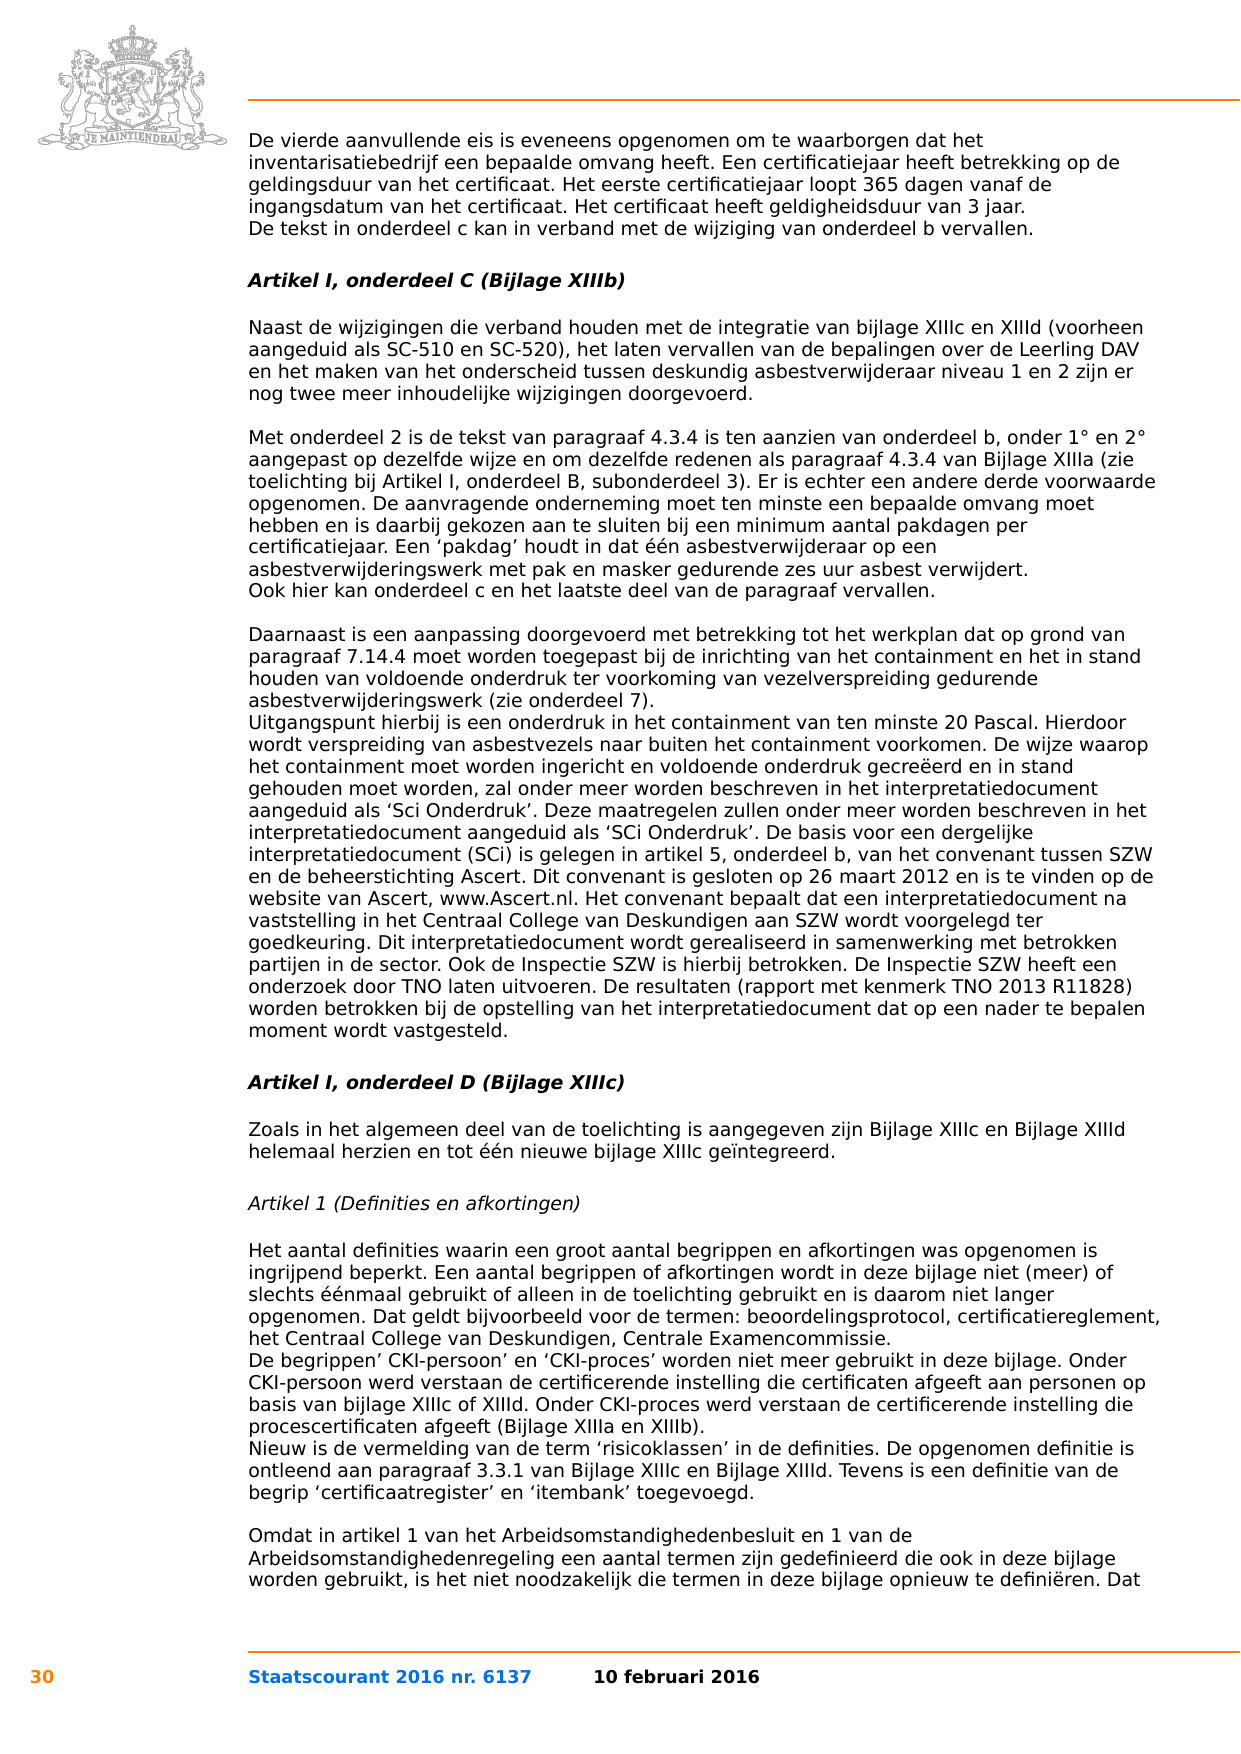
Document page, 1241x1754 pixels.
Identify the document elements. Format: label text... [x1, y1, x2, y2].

text Zoals in het algemeen deel van de toelichting is aangegeven zijn Bijlage XIIIc en Bijlage XIIId helemaal herzien en tot één nieuwe bijlage XIIIc geïntegreerd. [248, 1119, 1163, 1163]
text Omdat in artikel 1 van het Arbeidsomstandighedenbesluit en 1 van de Arbeidsomstandighedenregeling een aantal termen zijn gedefinieerd die ook in deze bijlage worden gebruikt, is het niet noodzakelijk die termen in deze bijlage opnieuw te definiëren. Dat [248, 1525, 1163, 1591]
text Daarnaast is een aanpassing doorgevoerd met betrekking tot het werkplan dat op grond van paragraaf 7.14.4 moet worden toegepast bij de inrichting van het containment en het in stand houden van voldoende onderdruk ter voorkoming van vezelverspreiding gedurende asbestverwijderingswerk (zie onderdeel 7). [248, 624, 1163, 712]
text De tekst in onderdeel c kan in verband met de wijziging van onderdeel b vervallen. [248, 218, 1163, 240]
text Naast de wijzigingen die verband houden met de integratie van bijlage XIIIc en XIIId (voorheen aangeduid als SC-510 en SC-520), het laten vervallen van de bepalingen over de Leerling DAV en het maken van het onderscheid tussen deskundig asbestverwijderaar niveau 1 en 2 zijn er nog twee meer inhoudelijke wijzigingen doorgevoerd. [248, 317, 1163, 405]
subtitle Artikel 1 (Definities en afkortingen) [248, 1193, 1163, 1215]
text Het aantal definities waarin een groot aantal begrippen en afkortingen was opgenomen is ingrijpend beperkt. Een aantal begrippen of afkortingen wordt in deze bijlage niet (meer) of slechts éénmaal gebruikt of alleen in de toelichting gebruikt en is daarom niet langer opgenomen. Dat geldt bijvoorbeeld voor de termen: beoordelingsprotocol, certificatiereglement, het Centraal College van Deskundigen, Centrale Examencommissie. [248, 1240, 1163, 1350]
picture [38, 25, 227, 150]
text Met onderdeel 2 is de tekst van paragraaf 4.3.4 is ten aanzien van onderdeel b, onder 1° en 2° aangepast op dezelfde wijze en om dezelfde redenen als paragraaf 4.3.4 van Bijlage XIIIa (zie toelichting bij Artikel I, onderdeel B, subonderdeel 3). Er is echter een andere derde voorwaarde opgenomen. De aanvragende onderneming moet ten minste een bepaalde omvang moet hebben en is daarbij gekozen aan te sluiten bij een minimum aantal pakdagen per certificatiejaar. Een ‘pakdag’ houdt in dat één asbestverwijderaar op een asbestverwijderingswerk met pak en masker gedurende zes uur asbest verwijdert. [248, 427, 1163, 580]
text Ook hier kan onderdeel c en het laatste deel van de paragraaf vervallen. [248, 580, 1163, 602]
text Uitgangspunt hierbij is een onderdruk in het containment van ten minste 20 Pascal. Hierdoor wordt verspreiding van asbestvezels naar buiten het containment voorkomen. De wijze waarop het containment moet worden ingericht en voldoende onderdruk gecreëerd en in stand gehouden moet worden, zal onder meer worden beschreven in het interpretatiedocument aangeduid als ‘Sci Onderdruk’. Deze maatregelen zullen onder meer worden beschreven in het interpretatiedocument aangeduid als ‘SCi Onderdruk’. De basis voor een dergelijke interpretatiedocument (SCi) is gelegen in artikel 5, onderdeel b, van het convenant tussen SZW en de beheerstichting Ascert. Dit convenant is gesloten op 26 maart 2012 en is te vinden op de website van Ascert, www.Ascert.nl. Het convenant bepaalt dat een interpretatiedocument na vaststelling in het Centraal College van Deskundigen aan SZW wordt voorgelegd ter goedkeuring. Dit interpretatiedocument wordt gerealiseerd in samenwerking met betrokken partijen in de sector. Ook de Inspectie SZW is hierbij betrokken. De Inspectie SZW heeft een onderzoek door TNO laten uitvoeren. De resultaten (rapport met kenmerk TNO 2013 R11828) worden betrokken bij de opstelling van het interpretatiedocument dat op een nader te bepalen moment wordt vastgesteld. [248, 712, 1163, 1042]
text Nieuw is de vermelding van de term ‘risicoklassen’ in de definities. De opgenomen definitie is ontleend aan paragraaf 3.3.1 van Bijlage XIIIc en Bijlage XIIId. Tevens is een definitie van de begrip ‘certificaatregister’ en ‘itembank’ toegevoegd. [248, 1438, 1163, 1503]
subtitle Artikel I, onderdeel C (Bijlage XIIIb) [248, 270, 1163, 292]
text De begrippen’ CKI-persoon’ en ‘CKI-proces’ worden niet meer gebruikt in deze bijlage. Onder CKI-persoon werd verstaan de certificerende instelling die certificaten afgeeft aan personen op basis van bijlage XIIIc of XIIId. Onder CKI-proces werd verstaan de certificerende instelling die procescertificaten afgeeft (Bijlage XIIIa en XIIIb). [248, 1350, 1163, 1438]
text De vierde aanvullende eis is eveneens opgenomen om te waarborgen dat het inventarisatiebedrijf een bepaalde omvang heeft. Een certificatiejaar heeft betrekking op de geldingsduur van het certificaat. Het eerste certificatiejaar loopt 365 dagen vanaf de ingangsdatum van het certificaat. Het certificaat heeft geldigheidsduur van 3 jaar. [248, 130, 1163, 218]
subtitle Artikel I, onderdeel D (Bijlage XIIIc) [248, 1072, 1163, 1094]
